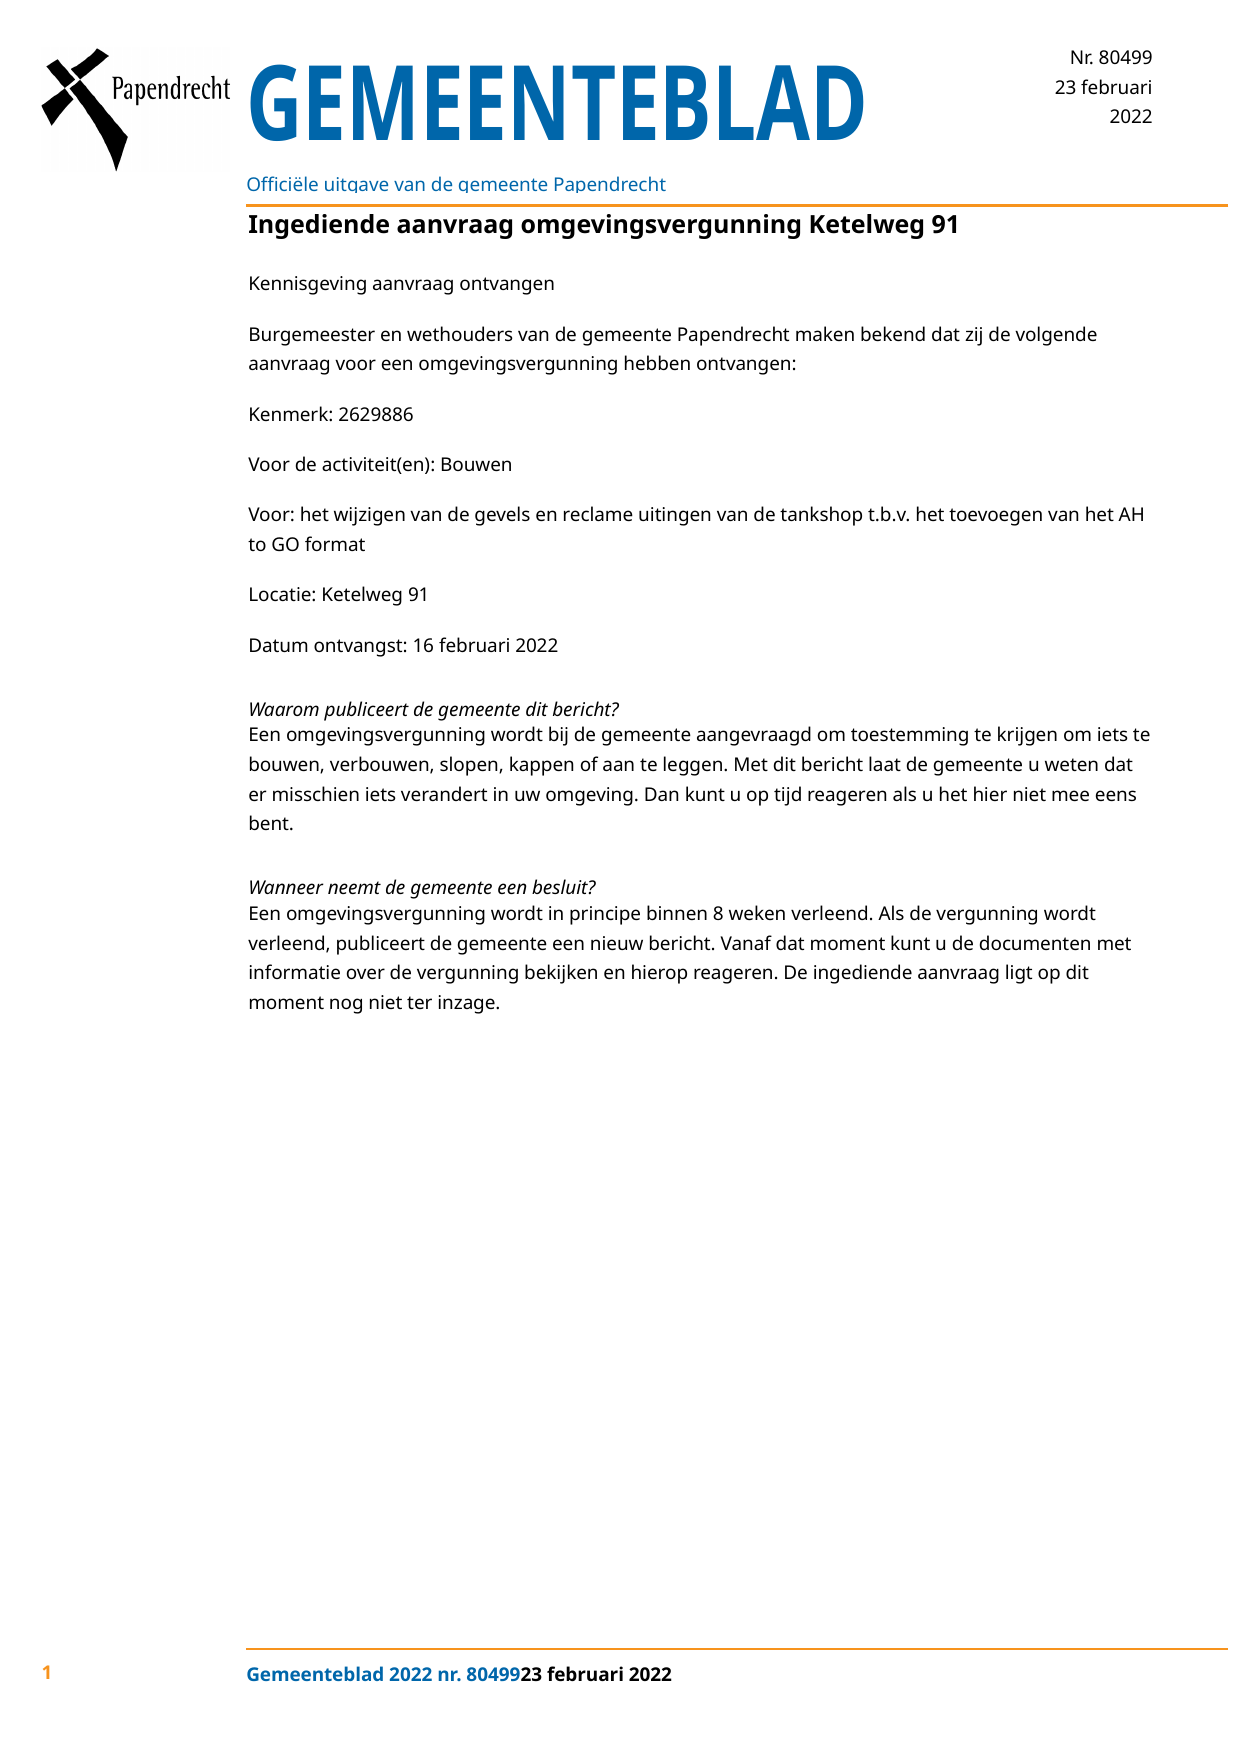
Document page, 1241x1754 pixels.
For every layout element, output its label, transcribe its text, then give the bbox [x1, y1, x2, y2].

text Wanneer neemt de gemeente een besluit? [248, 874, 1152, 900]
text Locatie: Ketelweg 91 [248, 582, 1152, 607]
text Burgemeester en wethouders van de gemeente Papendrecht maken bekend dat zij de volgende aanvraag voor een omgevingsvergunning hebben ontvangen: [248, 321, 1152, 376]
picture [41, 47, 231, 172]
text Voor de activiteit(en): Bouwen [248, 451, 1152, 477]
text Een omgevingsvergunning wordt bij de gemeente aangevraagd om toestemming te krijgen om iets te bouwen, verbouwen, slopen, kappen of aan te leggen. Met dit bericht laat de gemeente u weten dat er misschien iets verandert in uw omgeving. Dan kunt u op tijd reageren als u het hier niet mee eens bent. [248, 722, 1152, 836]
text Kennisgeving aanvraag ontvangen [248, 270, 1152, 296]
text Kenmerk: 2629886 [248, 401, 1152, 426]
text Een omgevingsvergunning wordt in principe binnen 8 weken verleend. Als de vergunning wordt verleend, publiceert de gemeente een nieuw bericht. Vanaf dat moment kunt u de documenten met informatie over de vergunning bekijken en hierop reageren. De ingediende aanvraag ligt op dit moment nog niet ter inzage. [248, 900, 1152, 1014]
text Waarom publiceert de gemeente dit bericht? [248, 696, 1152, 722]
text Datum ontvangst: 16 februari 2022 [248, 632, 1152, 658]
text Ingediende aanvraag omgevingsvergunning Ketelweg 91 [248, 207, 1152, 241]
text Voor: het wijzigen van de gevels en reclame uitingen van de tankshop t.b.v. het toevoegen van het AH to GO format [248, 502, 1152, 557]
